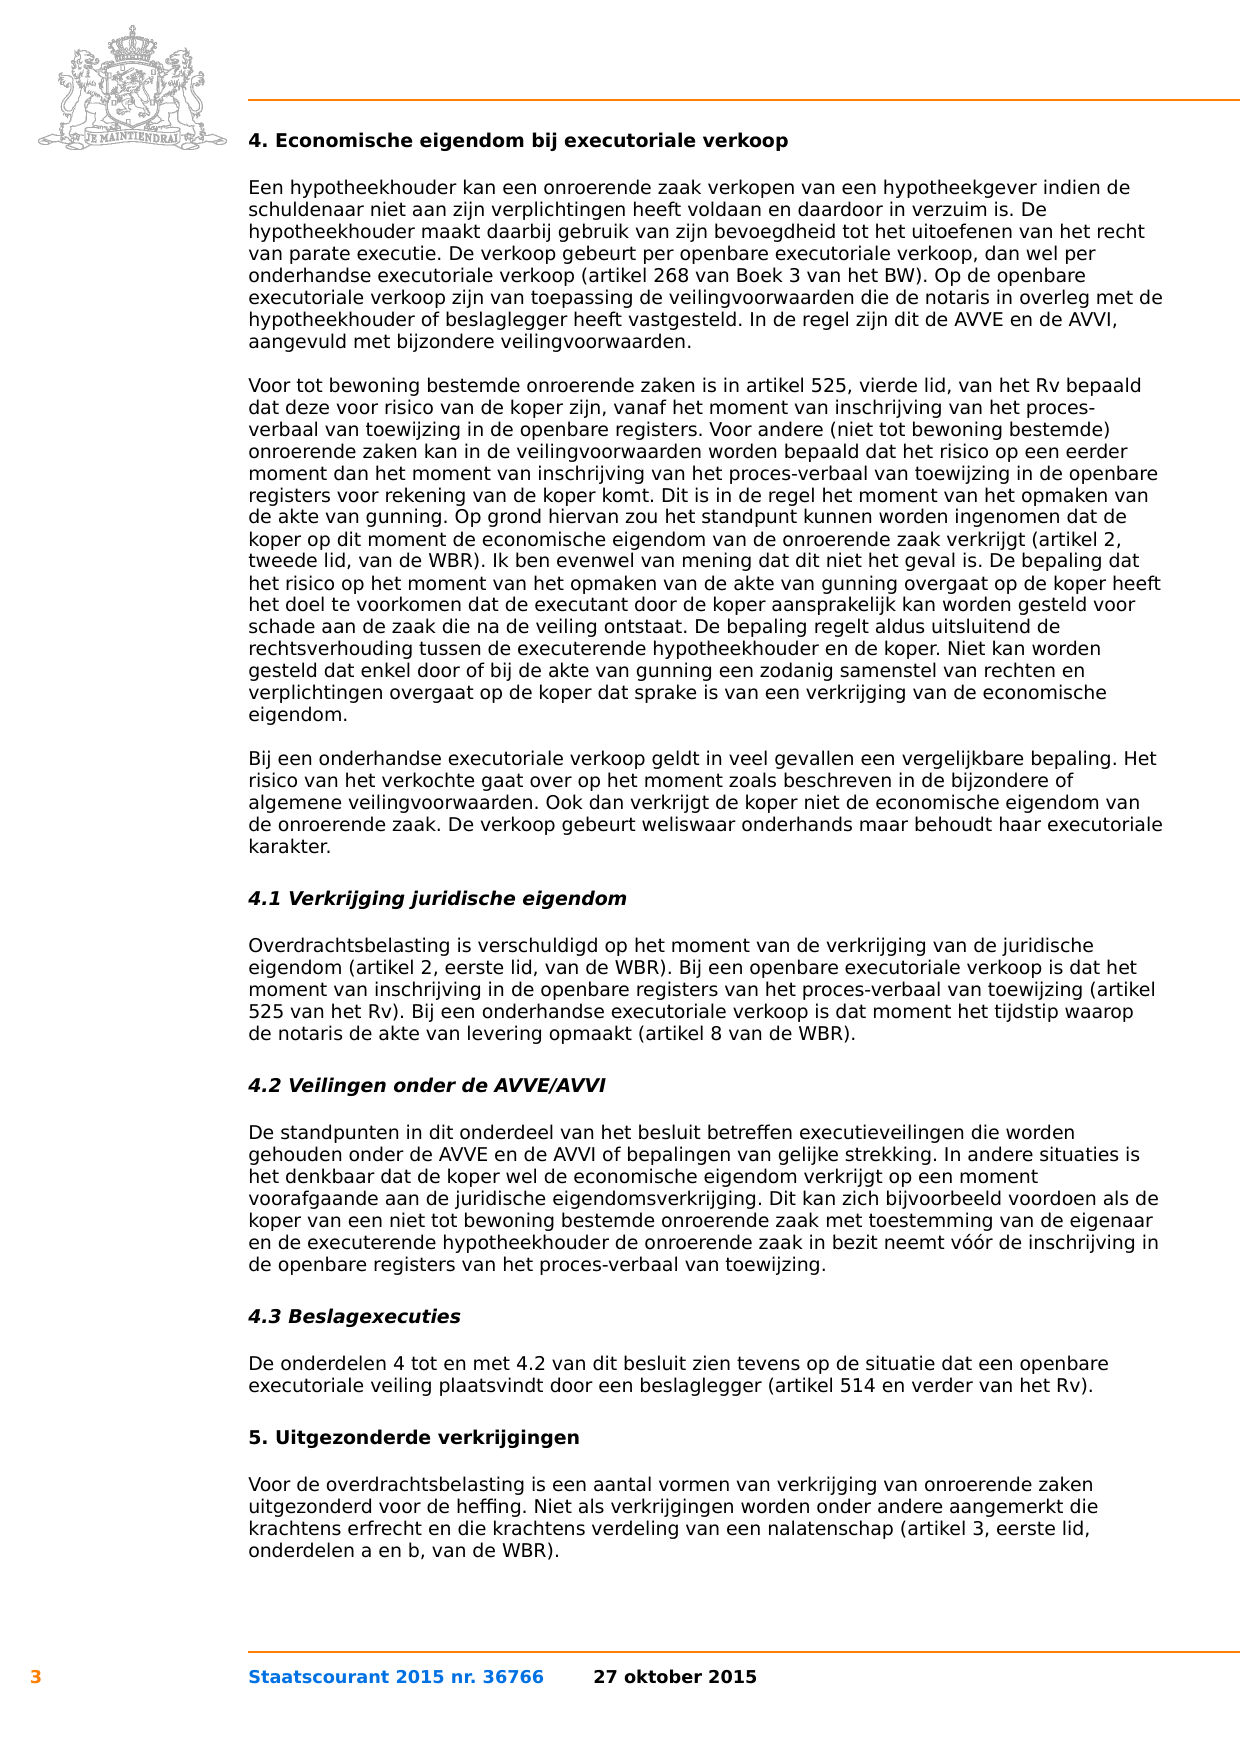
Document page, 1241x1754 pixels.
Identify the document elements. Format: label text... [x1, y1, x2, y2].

text Voor de overdrachtsbelasting is een aantal vormen van verkrijging van onroerende zaken uitgezonderd voor de heffing. Niet als verkrijgingen worden onder andere aangemerkt die krachtens erfrecht en die krachtens verdeling van een nalatenschap (artikel 3, eerste lid, onderdelen a en b, van de WBR). [248, 1474, 1163, 1562]
text Een hypotheekhouder kan een onroerende zaak verkopen van een hypotheekgever indien de schuldenaar niet aan zijn verplichtingen heeft voldaan en daardoor in verzuim is. De hypotheekhouder maakt daarbij gebruik van zijn bevoegdheid tot het uitoefenen van het recht van parate executie. De verkoop gebeurt per openbare executoriale verkoop, dan wel per onderhandse executoriale verkoop (artikel 268 van Boek 3 van het BW). Op de openbare executoriale verkoop zijn van toepassing de veilingvoorwaarden die de notaris in overleg met de hypotheekhouder of beslaglegger heeft vastgesteld. In de regel zijn dit de AVVE en de AVVI, aangevuld met bijzondere veilingvoorwaarden. [248, 177, 1163, 353]
picture [38, 25, 227, 150]
subtitle 4. Economische eigendom bij executoriale verkoop [248, 130, 1163, 152]
text De standpunten in dit onderdeel van het besluit betreffen executieveilingen die worden gehouden onder de AVVE en de AVVI of bepalingen van gelijke strekking. In andere situaties is het denkbaar dat de koper wel de economische eigendom verkrijgt op een moment voorafgaande aan de juridische eigendomsverkrijging. Dit kan zich bijvoorbeeld voordoen als de koper van een niet tot bewoning bestemde onroerende zaak met toestemming van de eigenaar en de executerende hypotheekhouder de onroerende zaak in bezit neemt vóór de inschrijving in de openbare registers van het proces-verbaal van toewijzing. [248, 1122, 1163, 1276]
text Overdrachtsbelasting is verschuldigd op het moment van de verkrijging van de juridische eigendom (artikel 2, eerste lid, van de WBR). Bij een openbare executoriale verkoop is dat het moment van inschrijving in de openbare registers van het proces-verbaal van toewijzing (artikel 525 van het Rv). Bij een onderhandse executoriale verkoop is dat moment het tijdstip waarop de notaris de akte van levering opmaakt (artikel 8 van de WBR). [248, 935, 1163, 1045]
text Voor tot bewoning bestemde onroerende zaken is in artikel 525, vierde lid, van het Rv bepaald dat deze voor risico van de koper zijn, vanaf het moment van inschrijving van het proces-verbaal van toewijzing in de openbare registers. Voor andere (niet tot bewoning bestemde) onroerende zaken kan in de veilingvoorwaarden worden bepaald dat het risico op een eerder moment dan het moment van inschrijving van het proces-verbaal van toewijzing in de openbare registers voor rekening van de koper komt. Dit is in de regel het moment van het opmaken van de akte van gunning. Op grond hiervan zou het standpunt kunnen worden ingenomen dat de koper op dit moment de economische eigendom van de onroerende zaak verkrijgt (artikel 2, tweede lid, van de WBR). Ik ben evenwel van mening dat dit niet het geval is. De bepaling dat het risico op het moment van het opmaken van de akte van gunning overgaat op de koper heeft het doel te voorkomen dat de executant door de koper aansprakelijk kan worden gesteld voor schade aan de zaak die na de veiling ontstaat. De bepaling regelt aldus uitsluitend de rechtsverhouding tussen de executerende hypotheekhouder en de koper. Niet kan worden gesteld dat enkel door of bij de akte van gunning een zodanig samenstel van rechten en verplichtingen overgaat op de koper dat sprake is van een verkrijging van de economische eigendom. [248, 374, 1163, 726]
text Bij een onderhandse executoriale verkoop geldt in veel gevallen een vergelijkbare bepaling. Het risico van het verkochte gaat over op het moment zoals beschreven in de bijzondere of algemene veilingvoorwaarden. Ook dan verkrijgt de koper niet de economische eigendom van de onroerende zaak. De verkoop gebeurt weliswaar onderhands maar behoudt haar executoriale karakter. [248, 748, 1163, 858]
text De onderdelen 4 tot en met 4.2 van dit besluit zien tevens op de situatie dat een openbare executoriale veiling plaatsvindt door een beslaglegger (artikel 514 en verder van het Rv). [248, 1353, 1163, 1397]
subtitle 5. Uitgezonderde verkrijgingen [248, 1427, 1163, 1449]
subtitle 4.3 Beslagexecuties [248, 1306, 1163, 1328]
subtitle 4.2 Veilingen onder de AVVE/AVVI [248, 1075, 1163, 1097]
subtitle 4.1 Verkrijging juridische eigendom [248, 888, 1163, 910]
